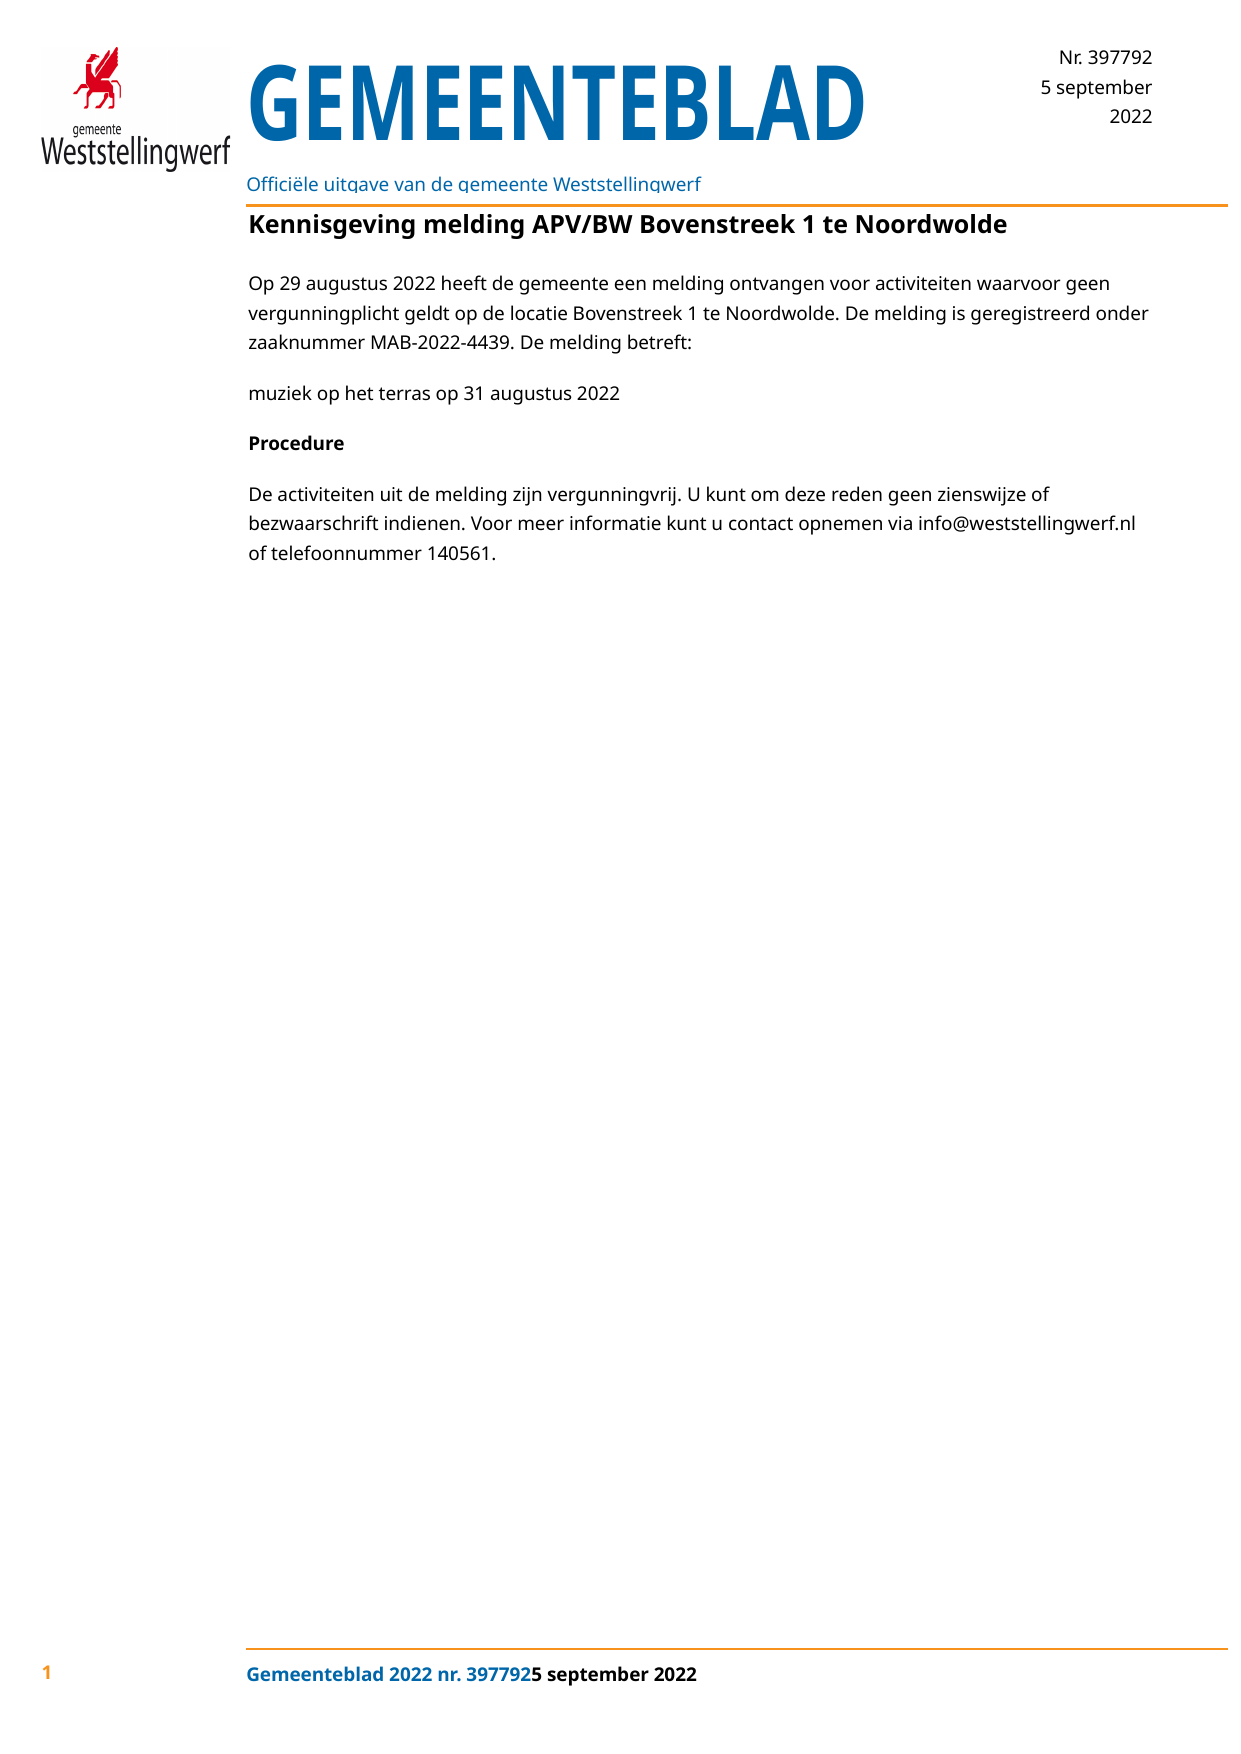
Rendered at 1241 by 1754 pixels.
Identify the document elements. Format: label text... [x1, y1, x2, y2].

text muziek op het terras op 31 augustus 2022 [248, 380, 1152, 406]
text De activiteiten uit de melding zijn vergunningvrij. U kunt om deze reden geen zienswijze of bezwaarschrift indienen. Voor meer informatie kunt u contact opnemen via info@weststellingwerf.nl of telefoonnummer 140561. [248, 481, 1152, 566]
text Procedure [248, 430, 1152, 456]
text Op 29 augustus 2022 heeft de gemeente een melding ontvangen voor activiteiten waarvoor geen vergunningplicht geldt op de locatie Bovenstreek 1 te Noordwolde. De melding is geregistreerd onder zaaknummer MAB-2022-4439. De melding betreft: [248, 270, 1152, 355]
text Kennisgeving melding APV/BW Bovenstreek 1 te Noordwolde [248, 207, 1152, 241]
picture [41, 47, 231, 172]
